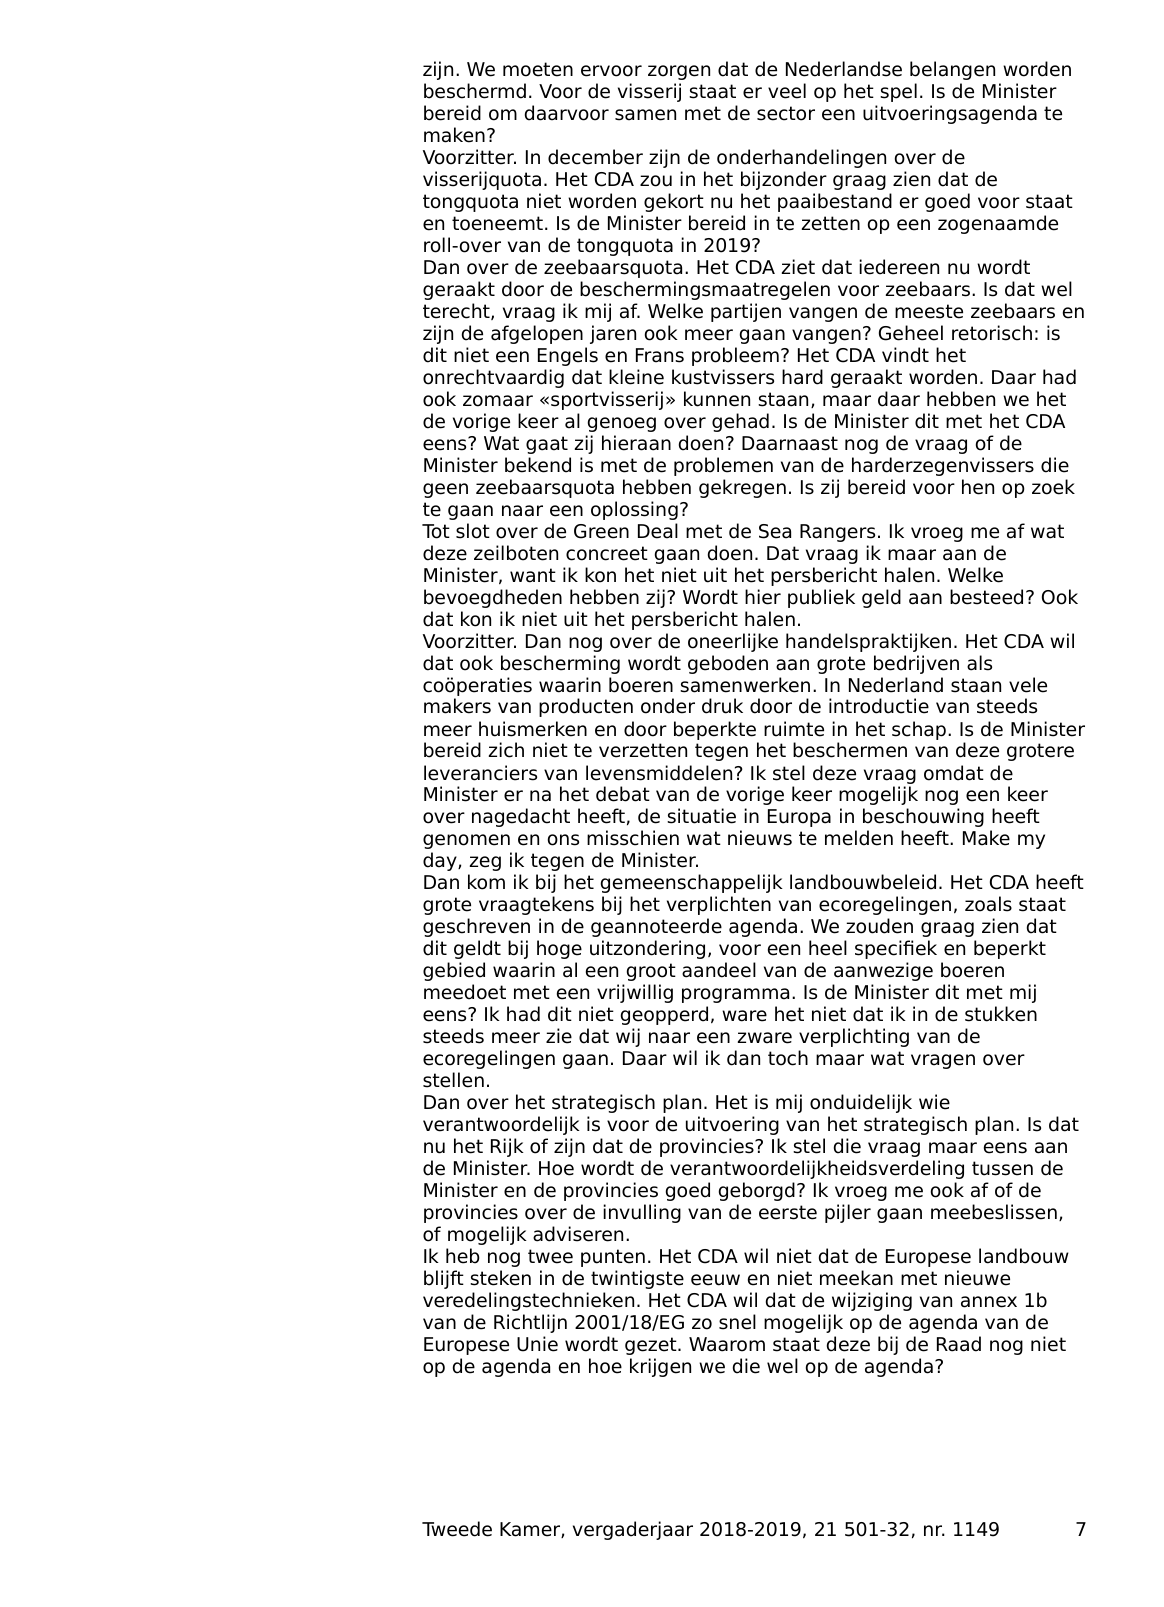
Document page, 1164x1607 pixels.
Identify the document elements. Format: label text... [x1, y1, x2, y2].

text Tot slot over de Green Deal met de Sea Rangers. Ik vroeg me af wat deze zeilboten concreet gaan doen. Dat vraag ik maar aan de Minister, want ik kon het niet uit het persbericht halen. Welke bevoegdheden hebben zij? Wordt hier publiek geld aan besteed? Ook dat kon ik niet uit het persbericht halen. [422, 521, 1087, 631]
text Voorzitter. Dan nog over de oneerlijke handelspraktijken. Het CDA wil dat ook bescherming wordt geboden aan grote bedrijven als coöperaties waarin boeren samenwerken. In Nederland staan vele makers van producten onder druk door de introductie van steeds meer huismerken en door beperkte ruimte in het schap. Is de Minister bereid zich niet te verzetten tegen het beschermen van deze grotere leveranciers van levensmiddelen? Ik stel deze vraag omdat de Minister er na het debat van de vorige keer mogelijk nog een keer over nagedacht heeft, de situatie in Europa in beschouwing heeft genomen en ons misschien wat nieuws te melden heeft. Make my day, zeg ik tegen de Minister. [422, 631, 1087, 872]
text zijn. We moeten ervoor zorgen dat de Nederlandse belangen worden beschermd. Voor de visserij staat er veel op het spel. Is de Minister bereid om daarvoor samen met de sector een uitvoeringsagenda te maken? [422, 59, 1087, 147]
text Dan kom ik bij het gemeenschappelijk landbouwbeleid. Het CDA heeft grote vraagtekens bij het verplichten van ecoregelingen, zoals staat geschreven in de geannoteerde agenda. We zouden graag zien dat dit geldt bij hoge uitzondering, voor een heel specifiek en beperkt gebied waarin al een groot aandeel van de aanwezige boeren meedoet met een vrijwillig programma. Is de Minister dit met mij eens? Ik had dit niet geopperd, ware het niet dat ik in de stukken steeds meer zie dat wij naar een zware verplichting van de ecoregelingen gaan. Daar wil ik dan toch maar wat vragen over stellen. [422, 872, 1087, 1092]
text Dan over de zeebaarsquota. Het CDA ziet dat iedereen nu wordt geraakt door de beschermingsmaatregelen voor zeebaars. Is dat wel terecht, vraag ik mij af. Welke partijen vangen de meeste zeebaars en zijn de afgelopen jaren ook meer gaan vangen? Geheel retorisch: is dit niet een Engels en Frans probleem? Het CDA vindt het onrechtvaardig dat kleine kustvissers hard geraakt worden. Daar had ook zomaar «sportvisserij» kunnen staan, maar daar hebben we het de vorige keer al genoeg over gehad. Is de Minister dit met het CDA eens? Wat gaat zij hieraan doen? Daarnaast nog de vraag of de Minister bekend is met de problemen van de harderzegenvissers die geen zeebaarsquota hebben gekregen. Is zij bereid voor hen op zoek te gaan naar een oplossing? [422, 257, 1087, 521]
text Ik heb nog twee punten. Het CDA wil niet dat de Europese landbouw blijft steken in de twintigste eeuw en niet meekan met nieuwe veredelingstechnieken. Het CDA wil dat de wijziging van annex 1b van de Richtlijn 2001/18/EG zo snel mogelijk op de agenda van de Europese Unie wordt gezet. Waarom staat deze bij de Raad nog niet op de agenda en hoe krijgen we die wel op de agenda? [422, 1246, 1087, 1378]
text Voorzitter. In december zijn de onderhandelingen over de visserijquota. Het CDA zou in het bijzonder graag zien dat de tongquota niet worden gekort nu het paaibestand er goed voor staat en toeneemt. Is de Minister bereid in te zetten op een zogenaamde roll-over van de tongquota in 2019? [422, 147, 1087, 257]
text Dan over het strategisch plan. Het is mij onduidelijk wie verantwoordelijk is voor de uitvoering van het strategisch plan. Is dat nu het Rijk of zijn dat de provincies? Ik stel die vraag maar eens aan de Minister. Hoe wordt de verantwoordelijkheidsverdeling tussen de Minister en de provincies goed geborgd? Ik vroeg me ook af of de provincies over de invulling van de eerste pijler gaan meebeslissen, of mogelijk adviseren. [422, 1092, 1087, 1246]
